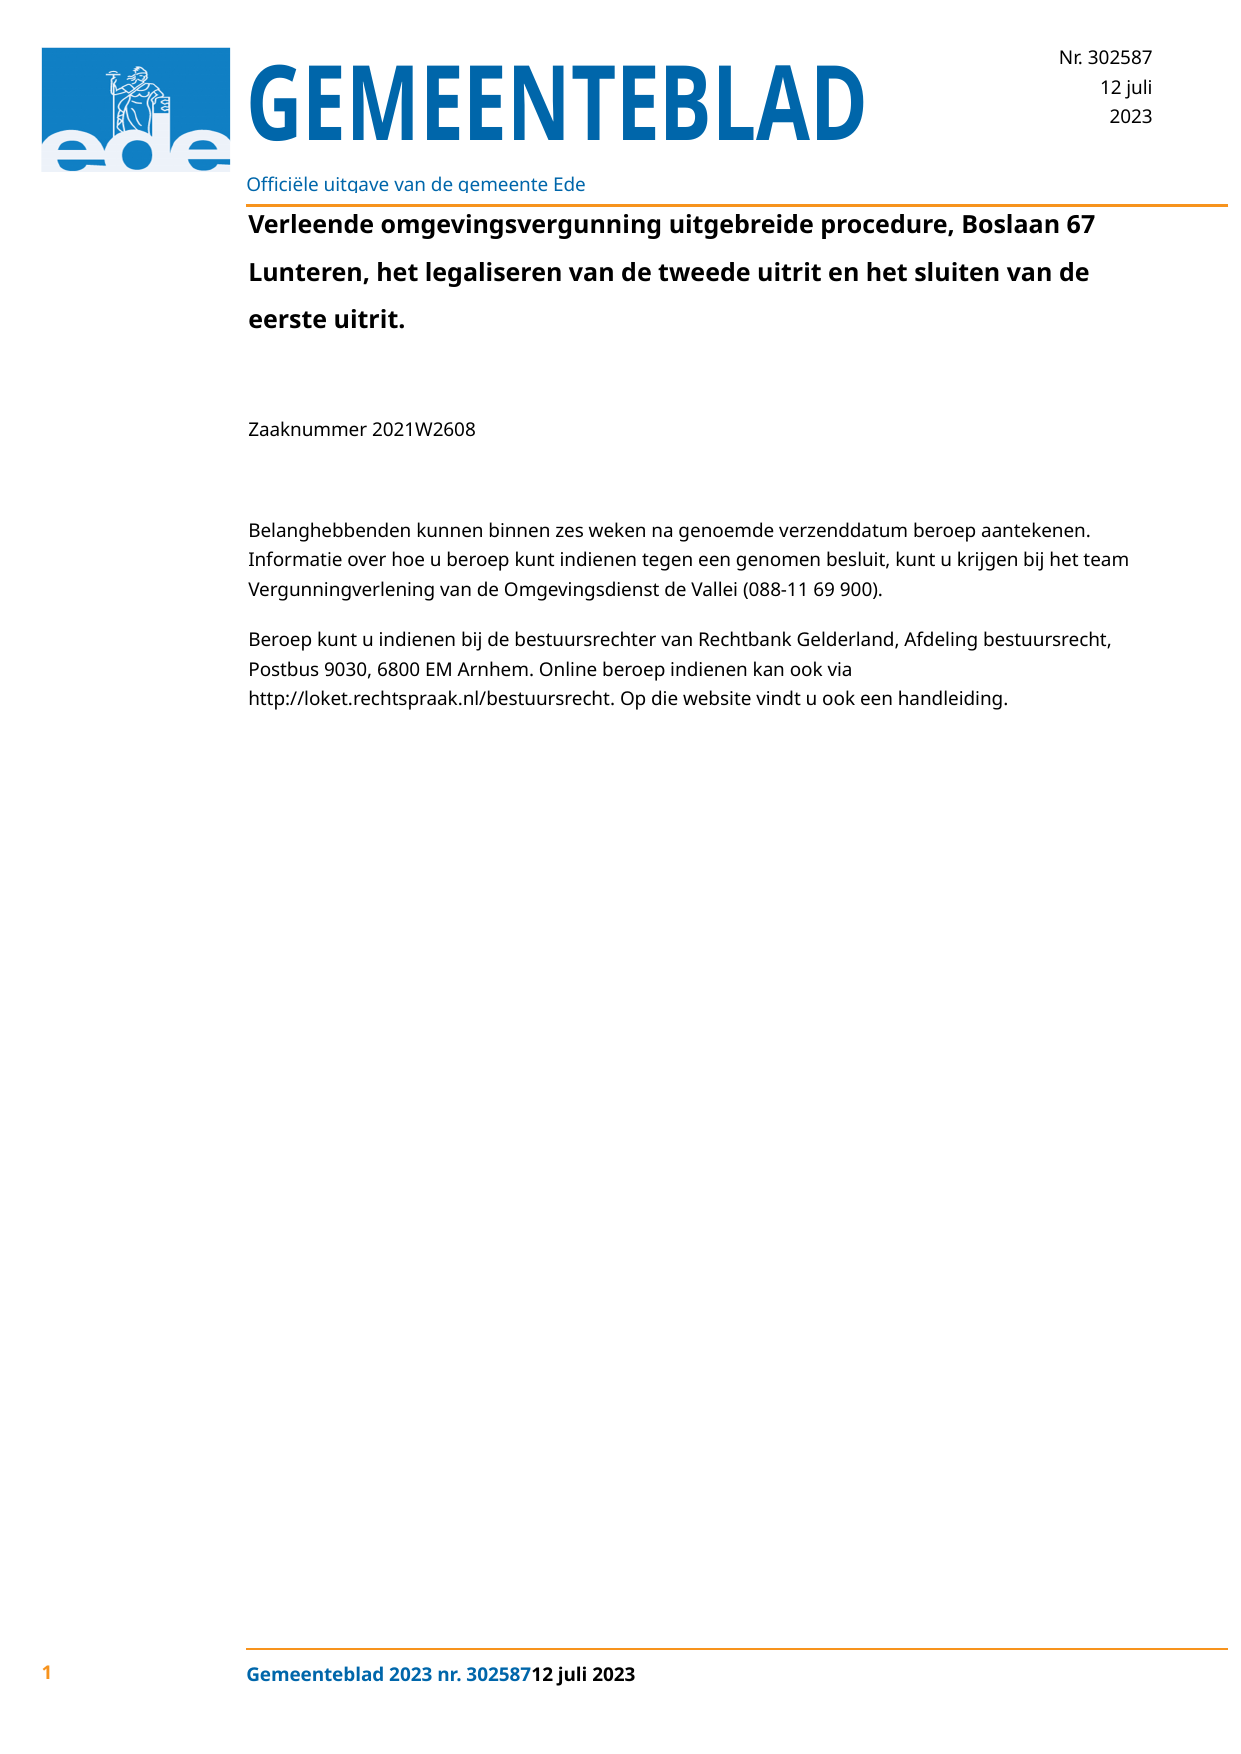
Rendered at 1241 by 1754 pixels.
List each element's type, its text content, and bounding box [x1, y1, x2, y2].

picture [41, 47, 231, 172]
text Beroep kunt u indienen bij de bestuursrechter van Rechtbank Gelderland, Afdeling bestuursrecht, Postbus 9030, 6800 EM Arnhem. Online beroep indienen kan ook via http://loket.rechtspraak.nl/bestuursrecht. Op die website vindt u ook een handleiding. [248, 626, 1152, 711]
text Zaaknummer 2021W2608 [248, 416, 1152, 442]
text Belanghebbenden kunnen binnen zes weken na genoemde verzenddatum beroep aantekenen. Informatie over hoe u beroep kunt indienen tegen een genomen besluit, kunt u krijgen bij het team Vergunningverlening van de Omgevingsdienst de Vallei (088-11 69 900). [248, 517, 1152, 602]
text Verleende omgevingsvergunning uitgebreide procedure, Boslaan 67 Lunteren, het legaliseren van de tweede uitrit en het sluiten van de eerste uitrit. [248, 207, 1152, 336]
